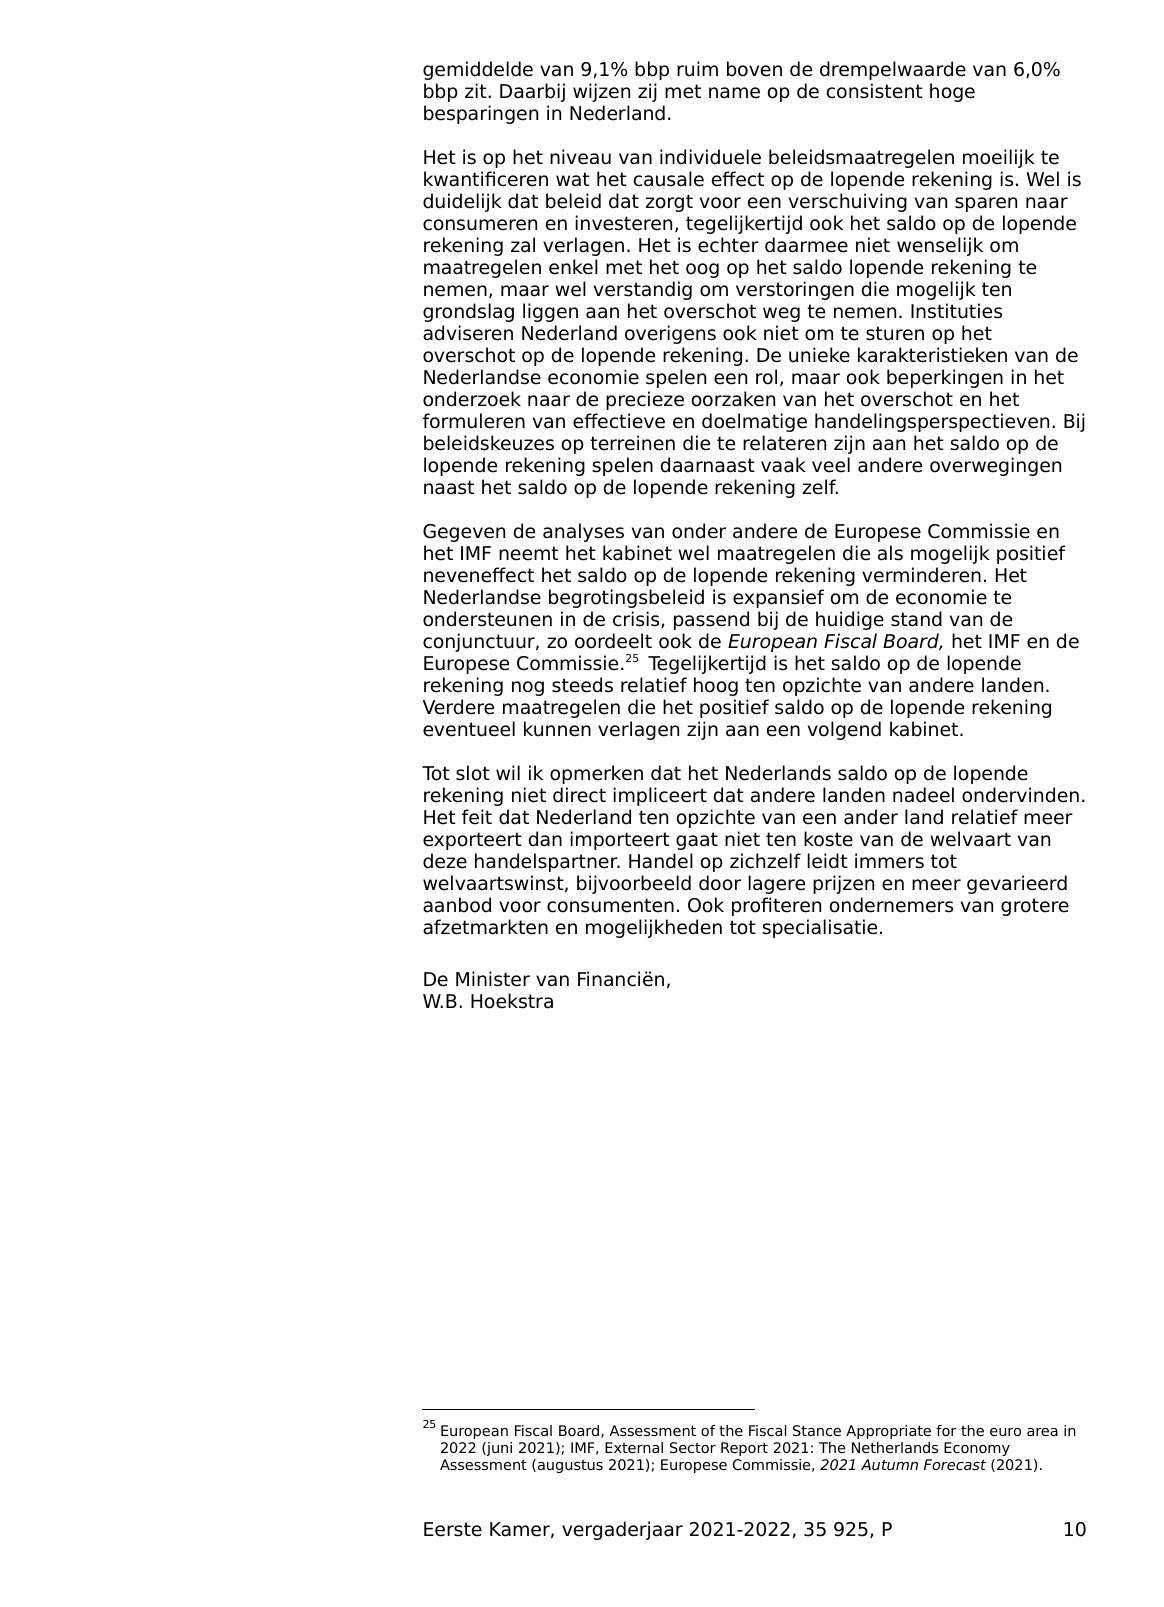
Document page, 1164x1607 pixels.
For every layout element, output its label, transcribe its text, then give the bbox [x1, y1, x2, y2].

text De Minister van Financiën, W.B. Hoekstra [422, 969, 1087, 1013]
text Tot slot wil ik opmerken dat het Nederlands saldo op de lopende rekening niet direct impliceert dat andere landen nadeel ondervinden. Het feit dat Nederland ten opzichte van een ander land relatief meer exporteert dan importeert gaat niet ten koste van de welvaart van deze handelspartner. Handel op zichzelf leidt immers tot welvaartswinst, bijvoorbeeld door lagere prijzen en meer gevarieerd aanbod voor consumenten. Ook profiteren ondernemers van grotere afzetmarkten en mogelijkheden tot specialisatie. [422, 763, 1087, 939]
text gemiddelde van 9,1% bbp ruim boven de drempelwaarde van 6,0% bbp zit. Daarbij wijzen zij met name op de consistent hoge besparingen in Nederland. [422, 59, 1087, 125]
text Gegeven de analyses van onder andere de Europese Commissie en het IMF neemt het kabinet wel maatregelen die als mogelijk positief neveneffect het saldo op de lopende rekening verminderen. Het Nederlandse begrotingsbeleid is expansief om de economie te ondersteunen in de crisis, passend bij de huidige stand van de conjunctuur, zo oordeelt ook de European Fiscal Board, het IMF en de Europese Commissie. Tegelijkertijd is het saldo op de lopende rekening nog steeds relatief hoog ten opzichte van andere landen. Verdere maatregelen die het positief saldo op de lopende rekening eventueel kunnen verlagen zijn aan een volgend kabinet. [422, 521, 1087, 741]
text Het is op het niveau van individuele beleidsmaatregelen moeilijk te kwantificeren wat het causale effect op de lopende rekening is. Wel is duidelijk dat beleid dat zorgt voor een verschuiving van sparen naar consumeren en investeren, tegelijkertijd ook het saldo op de lopende rekening zal verlagen. Het is echter daarmee niet wenselijk om maatregelen enkel met het oog op het saldo lopende rekening te nemen, maar wel verstandig om verstoringen die mogelijk ten grondslag liggen aan het overschot weg te nemen. Instituties adviseren Nederland overigens ook niet om te sturen op het overschot op de lopende rekening. De unieke karakteristieken van de Nederlandse economie spelen een rol, maar ook beperkingen in het onderzoek naar de precieze oorzaken van het overschot en het formuleren van effectieve en doelmatige handelingsperspectieven. Bij beleidskeuzes op terreinen die te relateren zijn aan het saldo op de lopende rekening spelen daarnaast vaak veel andere overwegingen naast het saldo op de lopende rekening zelf. [422, 147, 1087, 499]
text European Fiscal Board, Assessment of the Fiscal Stance Appropriate for the euro area in 2022 (juni 2021); IMF, External Sector Report 2021: The Netherlands Economy Assessment (augustus 2021); Europese Commissie, 2021 Autumn Forecast (2021). [422, 1418, 1087, 1474]
